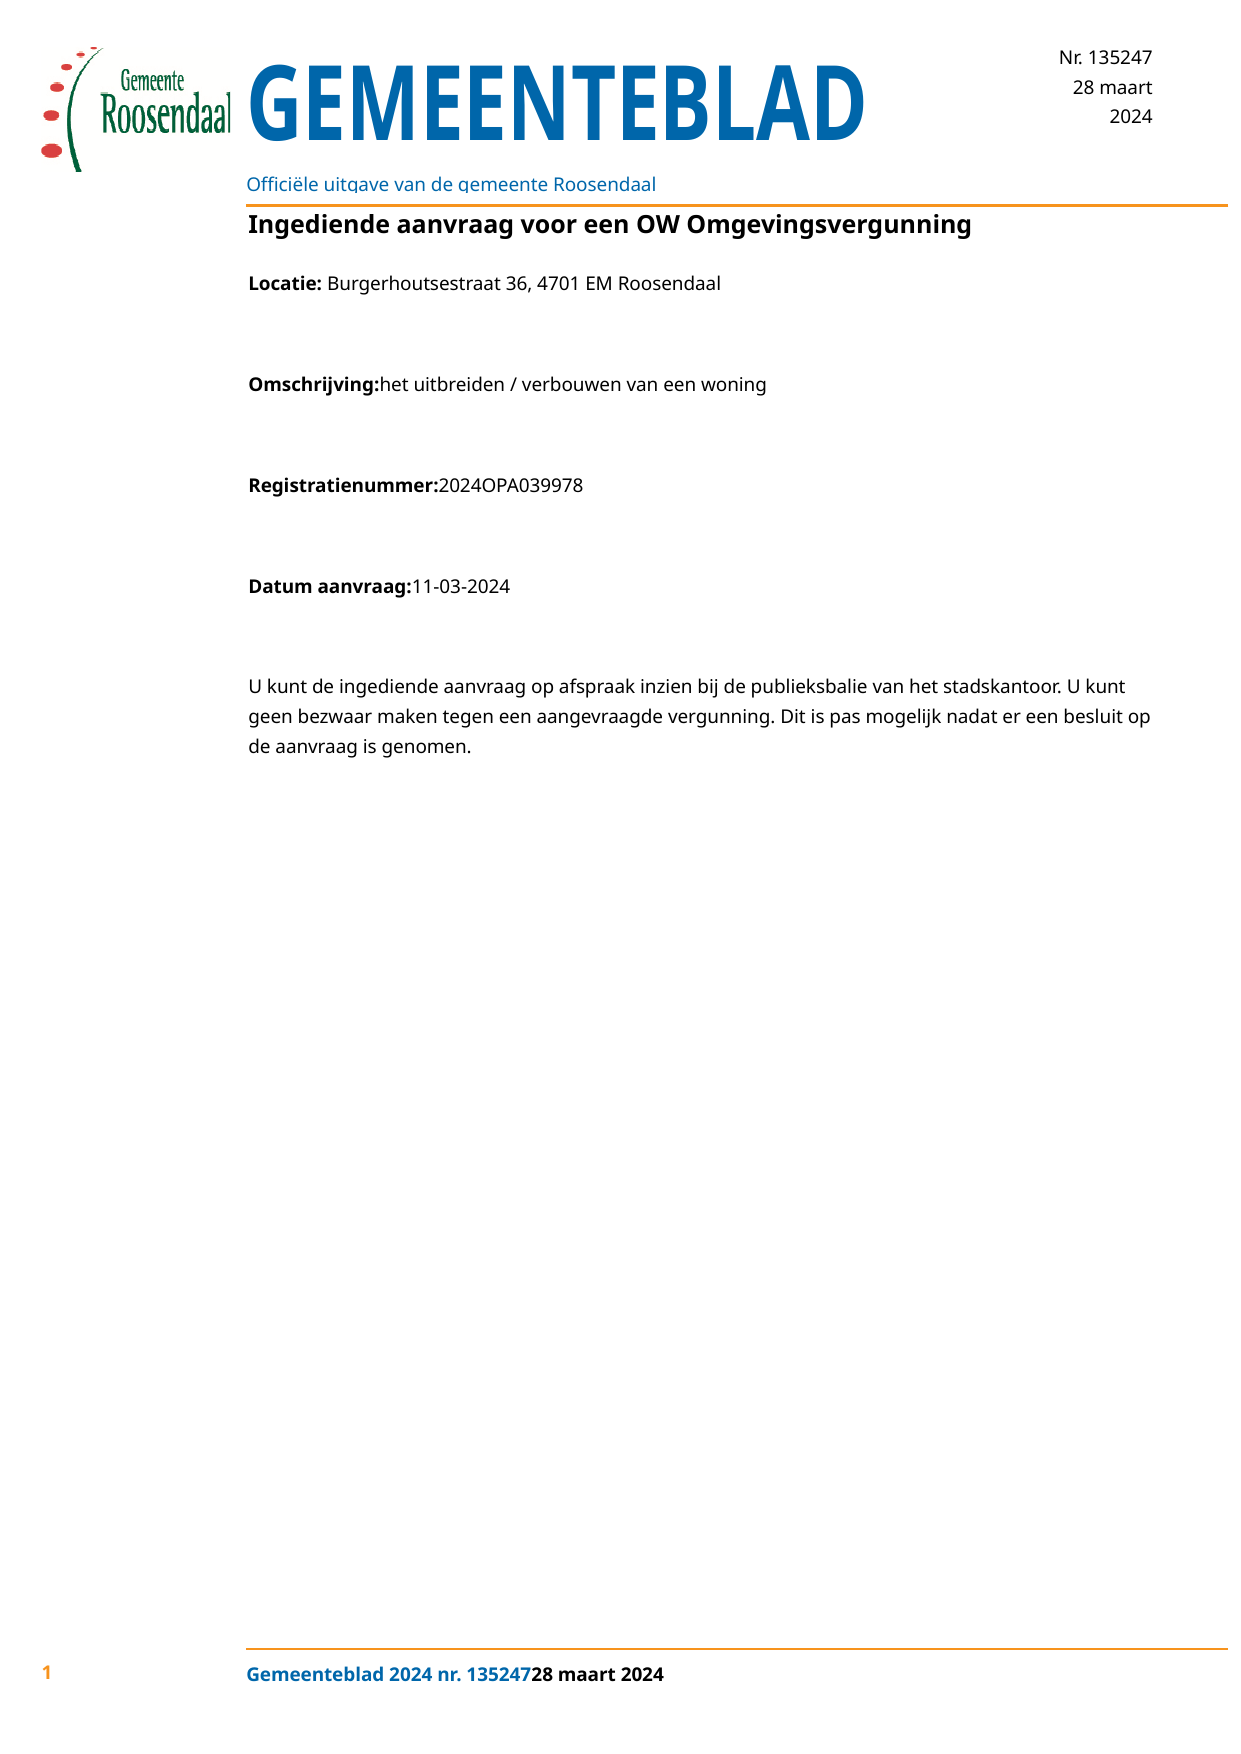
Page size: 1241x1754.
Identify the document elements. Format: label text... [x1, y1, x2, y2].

text Ingediende aanvraag voor een OW Omgevingsvergunning [248, 207, 1152, 241]
text U kunt de ingediende aanvraag op afspraak inzien bij de publieksbalie van het stadskantoor. U kunt geen bezwaar maken tegen een aangevraagde vergunning. Dit is pas mogelijk nadat er een besluit op de aanvraag is genomen. [248, 674, 1152, 758]
picture [41, 47, 231, 172]
text Datum aanvraag:11-03-2024 [248, 573, 1152, 598]
text Registratienummer:2024OPA039978 [248, 472, 1152, 498]
text Locatie: Burgerhoutsestraat 36, 4701 EM Roosendaal [248, 270, 1152, 296]
text Omschrijving:het uitbreiden / verbouwen van een woning [248, 371, 1152, 397]
